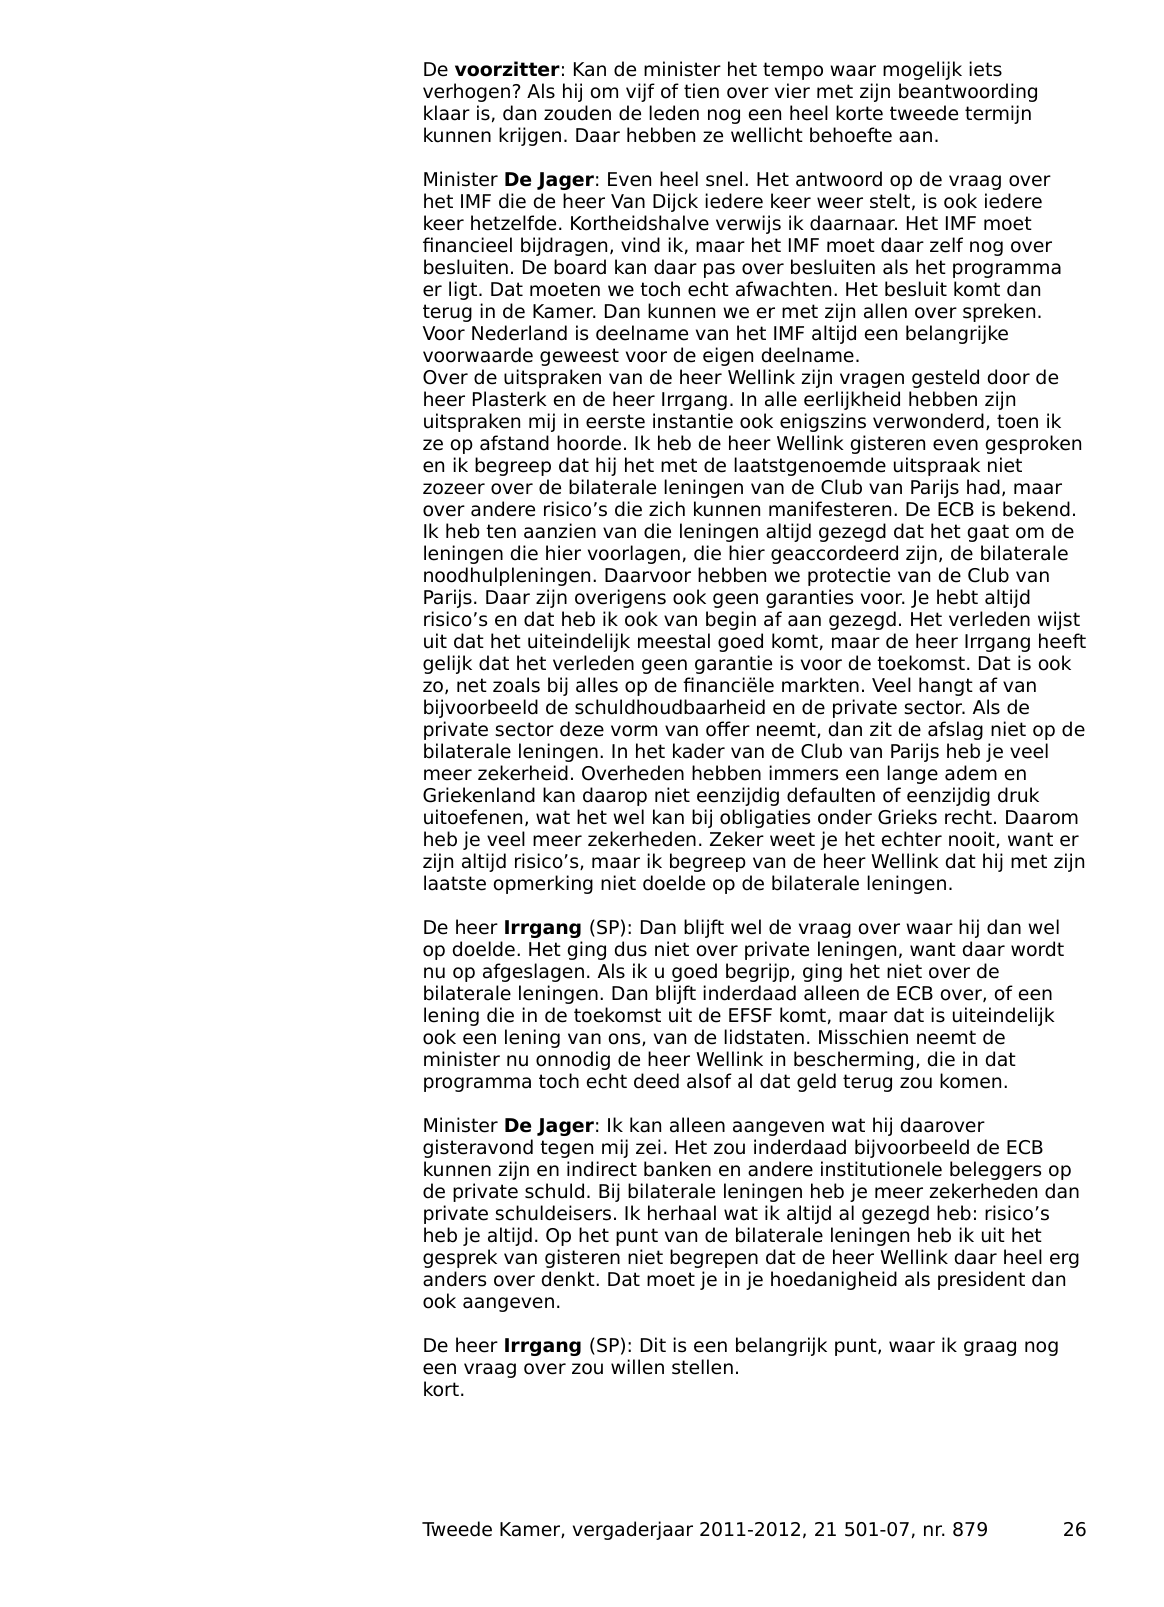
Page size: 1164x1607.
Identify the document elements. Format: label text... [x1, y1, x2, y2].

text De voorzitter: Kan de minister het tempo waar mogelijk iets verhogen? Als hij om vijf of tien over vier met zijn beantwoording klaar is, dan zouden de leden nog een heel korte tweede termijn kunnen krijgen. Daar hebben ze wellicht behoefte aan. [422, 59, 1087, 147]
text Minister De Jager: Even heel snel. Het antwoord op de vraag over het IMF die de heer Van Dijck iedere keer weer stelt, is ook iedere keer hetzelfde. Kortheidshalve verwijs ik daarnaar. Het IMF moet financieel bijdragen, vind ik, maar het IMF moet daar zelf nog over besluiten. De board kan daar pas over besluiten als het programma er ligt. Dat moeten we toch echt afwachten. Het besluit komt dan terug in de Kamer. Dan kunnen we er met zijn allen over spreken. Voor Nederland is deelname van het IMF altijd een belangrijke voorwaarde geweest voor de eigen deelname. [422, 169, 1087, 367]
text Over de uitspraken van de heer Wellink zijn vragen gesteld door de heer Plasterk en de heer Irrgang. In alle eerlijkheid hebben zijn uitspraken mij in eerste instantie ook enigszins verwonderd, toen ik ze op afstand hoorde. Ik heb de heer Wellink gisteren even gesproken en ik begreep dat hij het met de laatstgenoemde uitspraak niet zozeer over de bilaterale leningen van de Club van Parijs had, maar over andere risico’s die zich kunnen manifesteren. De ECB is bekend. Ik heb ten aanzien van die leningen altijd gezegd dat het gaat om de leningen die hier voorlagen, die hier geaccordeerd zijn, de bilaterale noodhulpleningen. Daarvoor hebben we protectie van de Club van Parijs. Daar zijn overigens ook geen garanties voor. Je hebt altijd risico’s en dat heb ik ook van begin af aan gezegd. Het verleden wijst uit dat het uiteindelijk meestal goed komt, maar de heer Irrgang heeft gelijk dat het verleden geen garantie is voor de toekomst. Dat is ook zo, net zoals bij alles op de financiële markten. Veel hangt af van bijvoorbeeld de schuldhoudbaarheid en de private sector. Als de private sector deze vorm van offer neemt, dan zit de afslag niet op de bilaterale leningen. In het kader van de Club van Parijs heb je veel meer zekerheid. Overheden hebben immers een lange adem en Griekenland kan daarop niet eenzijdig defaulten of eenzijdig druk uitoefenen, wat het wel kan bij obligaties onder Grieks recht. Daarom heb je veel meer zekerheden. Zeker weet je het echter nooit, want er zijn altijd risico’s, maar ik begreep van de heer Wellink dat hij met zijn laatste opmerking niet doelde op de bilaterale leningen. [422, 367, 1087, 894]
text De heer Irrgang (SP): Dan blijft wel de vraag over waar hij dan wel op doelde. Het ging dus niet over private leningen, want daar wordt nu op afgeslagen. Als ik u goed begrijp, ging het niet over de bilaterale leningen. Dan blijft inderdaad alleen de ECB over, of een lening die in de toekomst uit de EFSF komt, maar dat is uiteindelijk ook een lening van ons, van de lidstaten. Misschien neemt de minister nu onnodig de heer Wellink in bescherming, die in dat programma toch echt deed alsof al dat geld terug zou komen. [422, 917, 1087, 1092]
text De heer Irrgang (SP): Dit is een belangrijk punt, waar ik graag nog een vraag over zou willen stellen. [422, 1335, 1087, 1379]
text kort. [422, 1379, 1087, 1401]
text Minister De Jager: Ik kan alleen aangeven wat hij daarover gisteravond tegen mij zei. Het zou inderdaad bijvoorbeeld de ECB kunnen zijn en indirect banken en andere institutionele beleggers op de private schuld. Bij bilaterale leningen heb je meer zekerheden dan private schuldeisers. Ik herhaal wat ik altijd al gezegd heb: risico’s heb je altijd. Op het punt van de bilaterale leningen heb ik uit het gesprek van gisteren niet begrepen dat de heer Wellink daar heel erg anders over denkt. Dat moet je in je hoedanigheid als president dan ook aangeven. [422, 1115, 1087, 1312]
